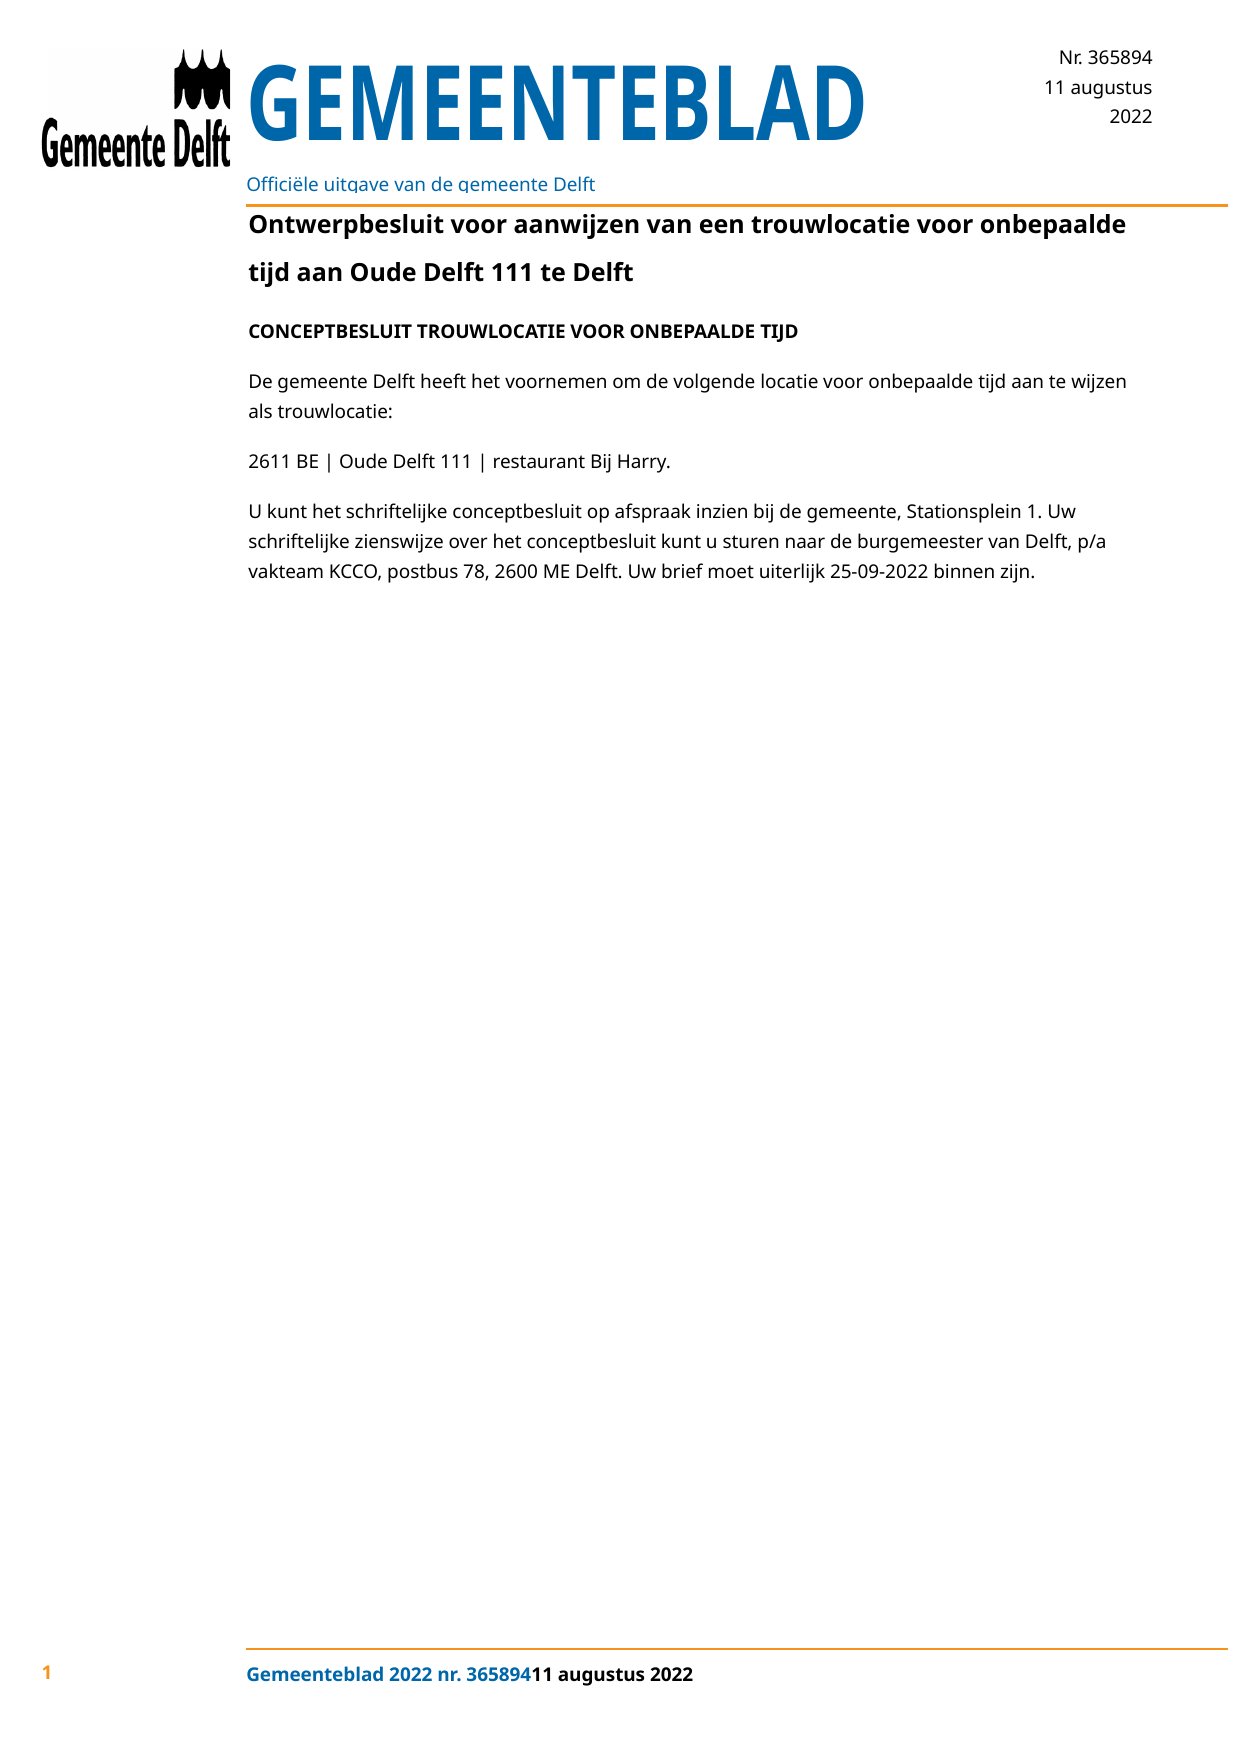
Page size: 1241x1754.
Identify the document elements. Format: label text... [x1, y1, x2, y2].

text CONCEPTBESLUIT TROUWLOCATIE VOOR ONBEPAALDE TIJD [248, 318, 1152, 344]
text 2611 BE | Oude Delft 111 | restaurant Bij Harry. [248, 448, 1152, 474]
text Ontwerpbesluit voor aanwijzen van een trouwlocatie voor onbepaalde tijd aan Oude Delft 111 te Delft [248, 207, 1152, 288]
text U kunt het schriftelijke conceptbesluit op afspraak inzien bij de gemeente, Stationsplein 1. Uw schriftelijke zienswijze over het conceptbesluit kunt u sturen naar de burgemeester van Delft, p/a vakteam KCCO, postbus 78, 2600 ME Delft. Uw brief moet uiterlijk 25-09-2022 binnen zijn. [248, 499, 1152, 584]
picture [41, 47, 231, 172]
text De gemeente Delft heeft het voornemen om de volgende locatie voor onbepaalde tijd aan te wijzen als trouwlocatie: [248, 368, 1152, 424]
